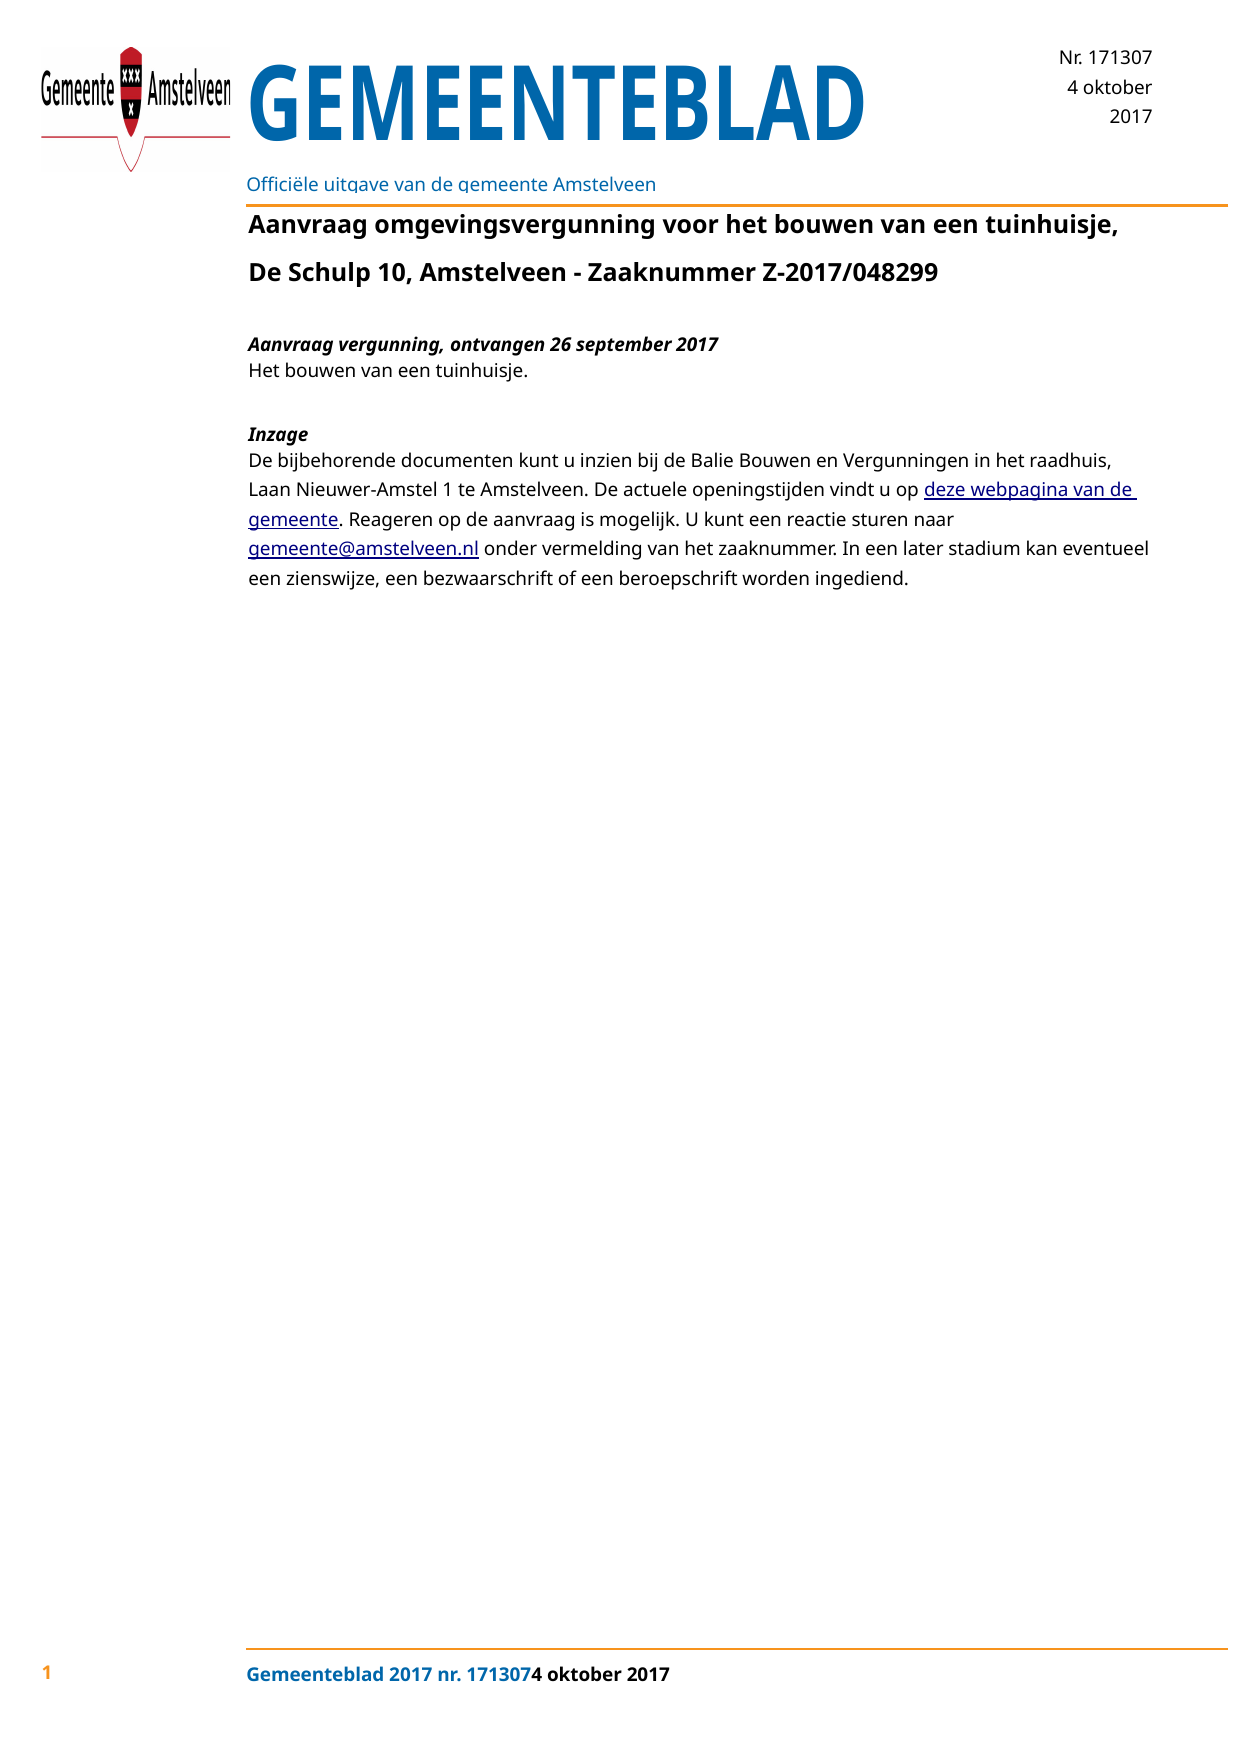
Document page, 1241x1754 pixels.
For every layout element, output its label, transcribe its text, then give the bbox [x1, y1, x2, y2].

text Het bouwen van een tuinhuisje. [248, 357, 1152, 383]
text Aanvraag vergunning, ontvangen 26 september 2017 [248, 331, 1152, 357]
text Aanvraag omgevingsvergunning voor het bouwen van een tuinhuisje, De Schulp 10, Amstelveen - Zaaknummer Z-2017/048299 [248, 207, 1152, 288]
picture [41, 47, 231, 172]
text De bijbehorende documenten kunt u inzien bij de Balie Bouwen en Vergunningen in het raadhuis, Laan Nieuwer-Amstel 1 te Amstelveen. De actuele openingstijden vindt u op deze webpagina van de gemeente. Reageren op de aanvraag is mogelijk. U kunt een reactie sturen naar gemeente@amstelveen.nl onder vermelding van het zaaknummer. In een later stadium kan eventueel een zienswijze, een bezwaarschrift of een beroepschrift worden ingediend. [248, 447, 1152, 591]
text Inzage [248, 421, 1152, 447]
